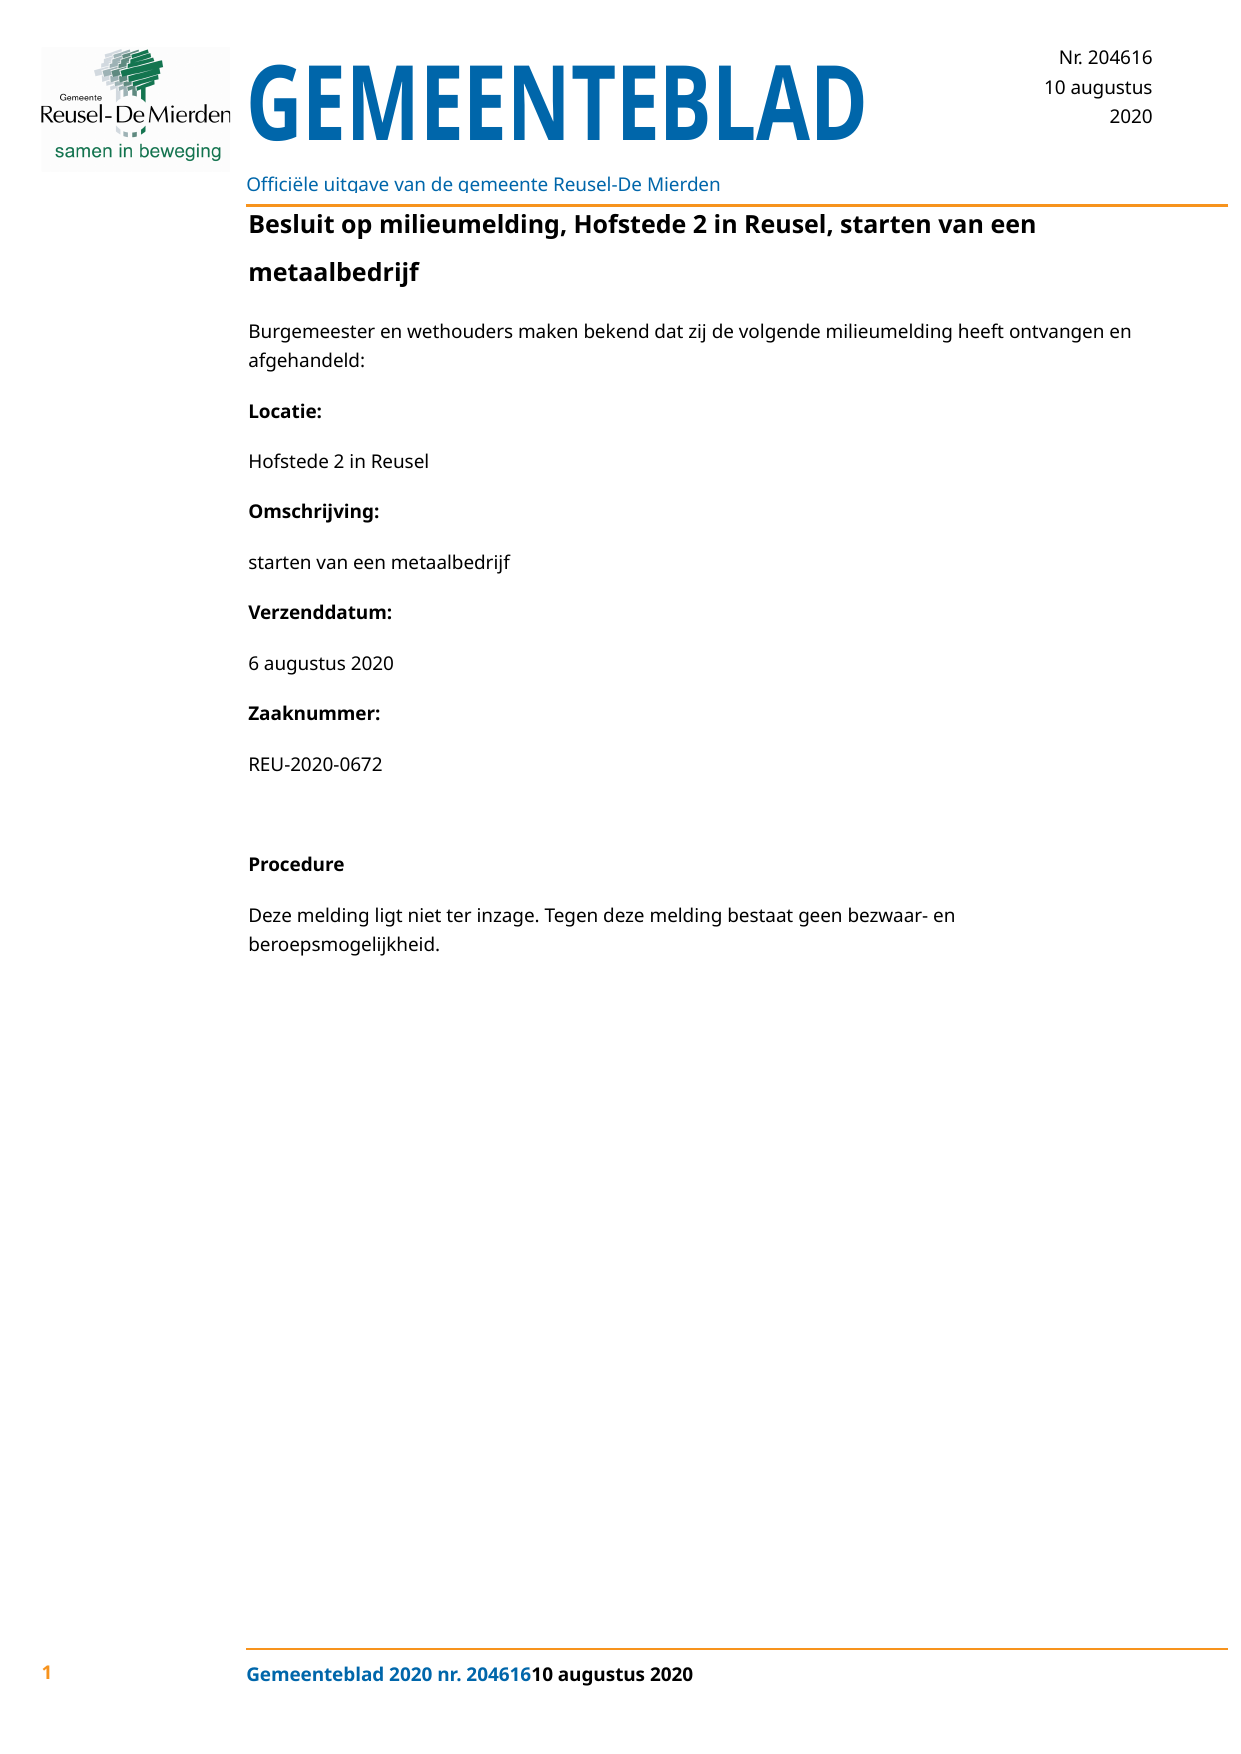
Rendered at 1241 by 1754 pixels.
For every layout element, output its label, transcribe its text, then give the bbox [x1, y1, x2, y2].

text Burgemeester en wethouders maken bekend dat zij de volgende milieumelding heeft ontvangen en afgehandeld: [248, 318, 1152, 373]
text Zaaknummer: [248, 700, 1152, 726]
text Besluit op milieumelding, Hofstede 2 in Reusel, starten van een metaalbedrijf [248, 207, 1152, 288]
text Procedure [248, 852, 1152, 877]
text Locatie: [248, 398, 1152, 424]
text Hofstede 2 in Reusel [248, 448, 1152, 474]
text 6 augustus 2020 [248, 650, 1152, 676]
picture [41, 47, 231, 172]
text Omschrijving: [248, 499, 1152, 524]
text starten van een metaalbedrijf [248, 549, 1152, 575]
text Deze melding ligt niet ter inzage. Tegen deze melding bestaat geen bezwaar- en beroepsmogelijkheid. [248, 902, 1152, 957]
text REU-2020-0672 [248, 751, 1152, 777]
text Verzenddatum: [248, 599, 1152, 625]
